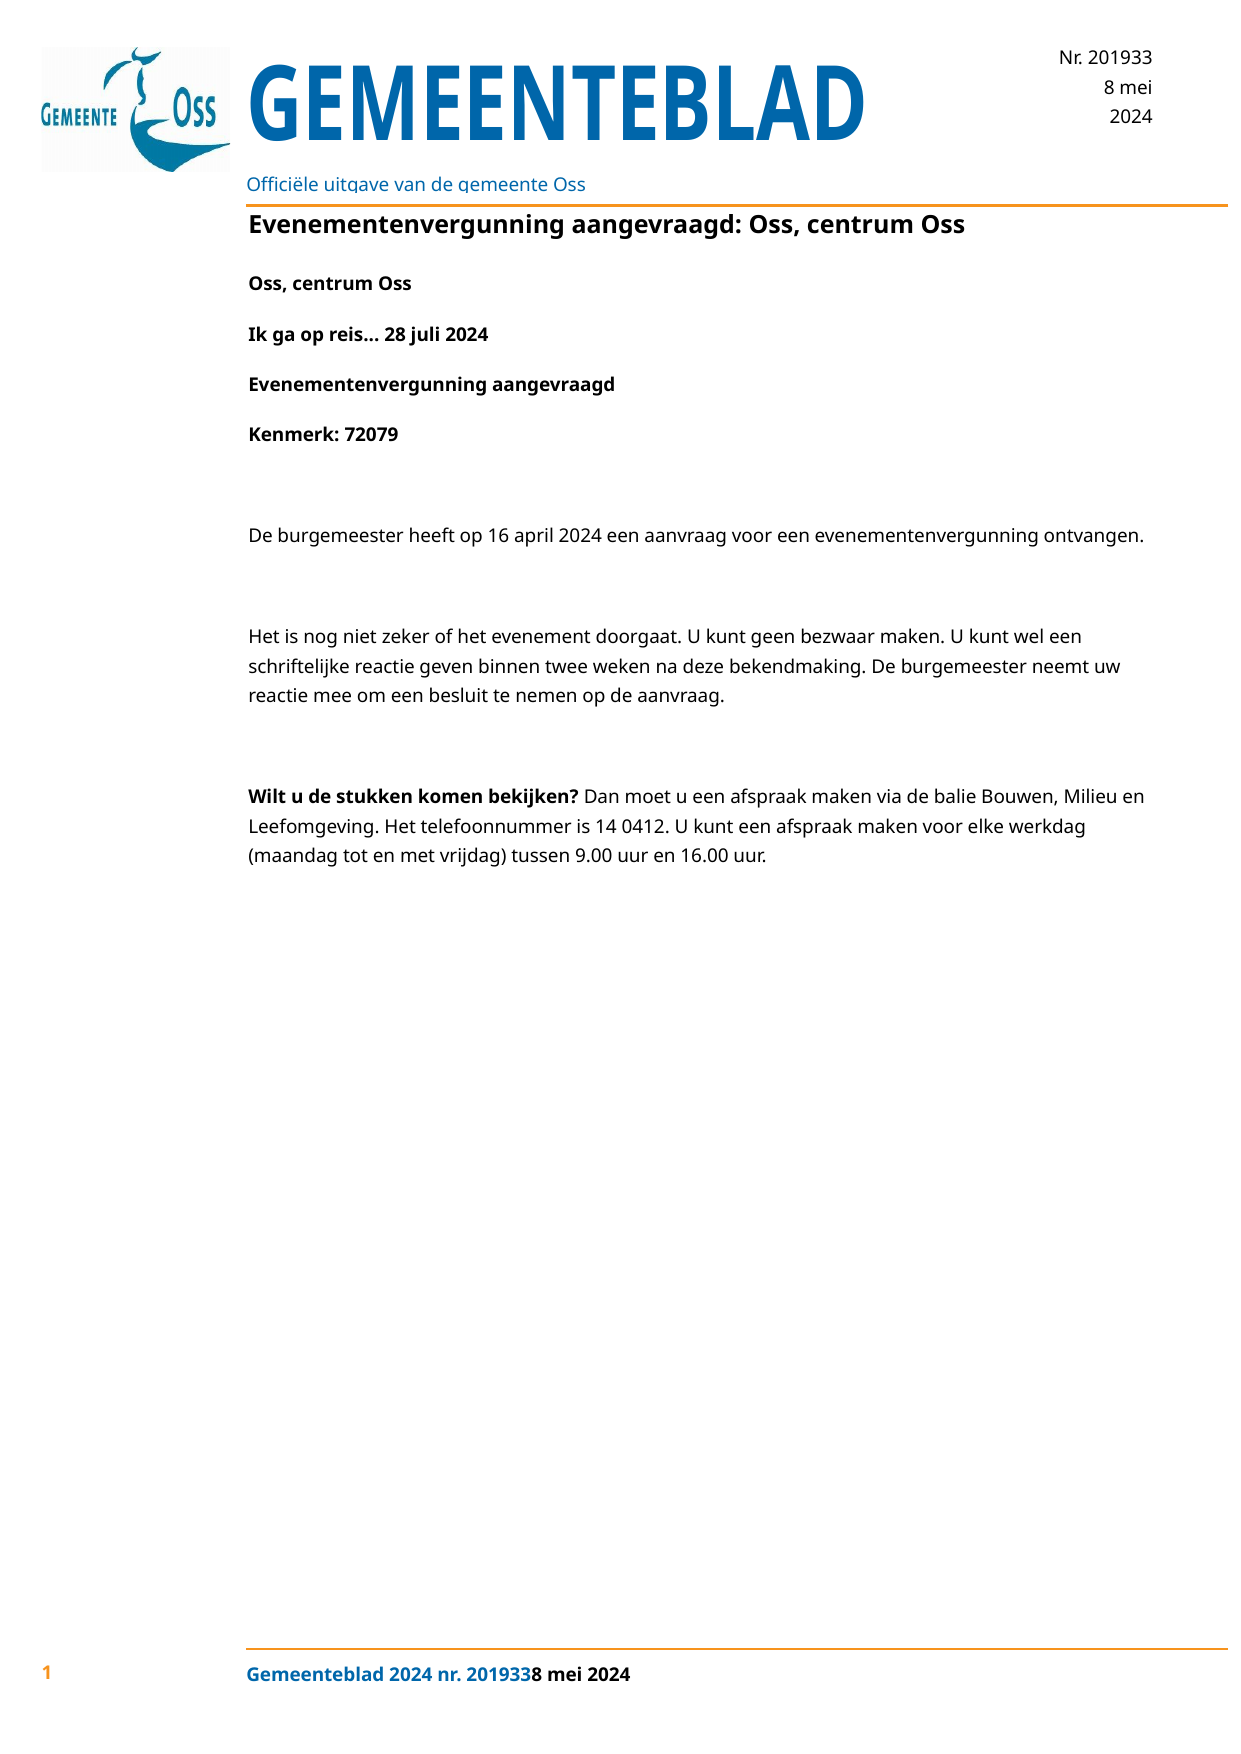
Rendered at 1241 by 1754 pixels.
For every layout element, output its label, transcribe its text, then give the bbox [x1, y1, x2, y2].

text Evenementenvergunning aangevraagd: Oss, centrum Oss [248, 207, 1152, 241]
text Kenmerk: 72079 [248, 422, 1152, 447]
text Wilt u de stukken komen bekijken? Dan moet u een afspraak maken via de balie Bouwen, Milieu en Leefomgeving. Het telefoonnummer is 14 0412. U kunt een afspraak maken voor elke werkdag (maandag tot en met vrijdag) tussen 9.00 uur en 16.00 uur. [248, 783, 1152, 868]
text Ik ga op reis... 28 juli 2024 [248, 321, 1152, 346]
text Oss, centrum Oss [248, 270, 1152, 296]
text Evenementenvergunning aangevraagd [248, 371, 1152, 397]
text Het is nog niet zeker of het evenement doorgaat. U kunt geen bezwaar maken. U kunt wel een schriftelijke reactie geven binnen twee weken na deze bekendmaking. De burgemeester neemt uw reactie mee om een besluit te nemen op de aanvraag. [248, 623, 1152, 708]
text De burgemeester heeft op 16 april 2024 een aanvraag voor een evenementenvergunning ontvangen. [248, 522, 1152, 548]
picture [41, 47, 231, 172]
